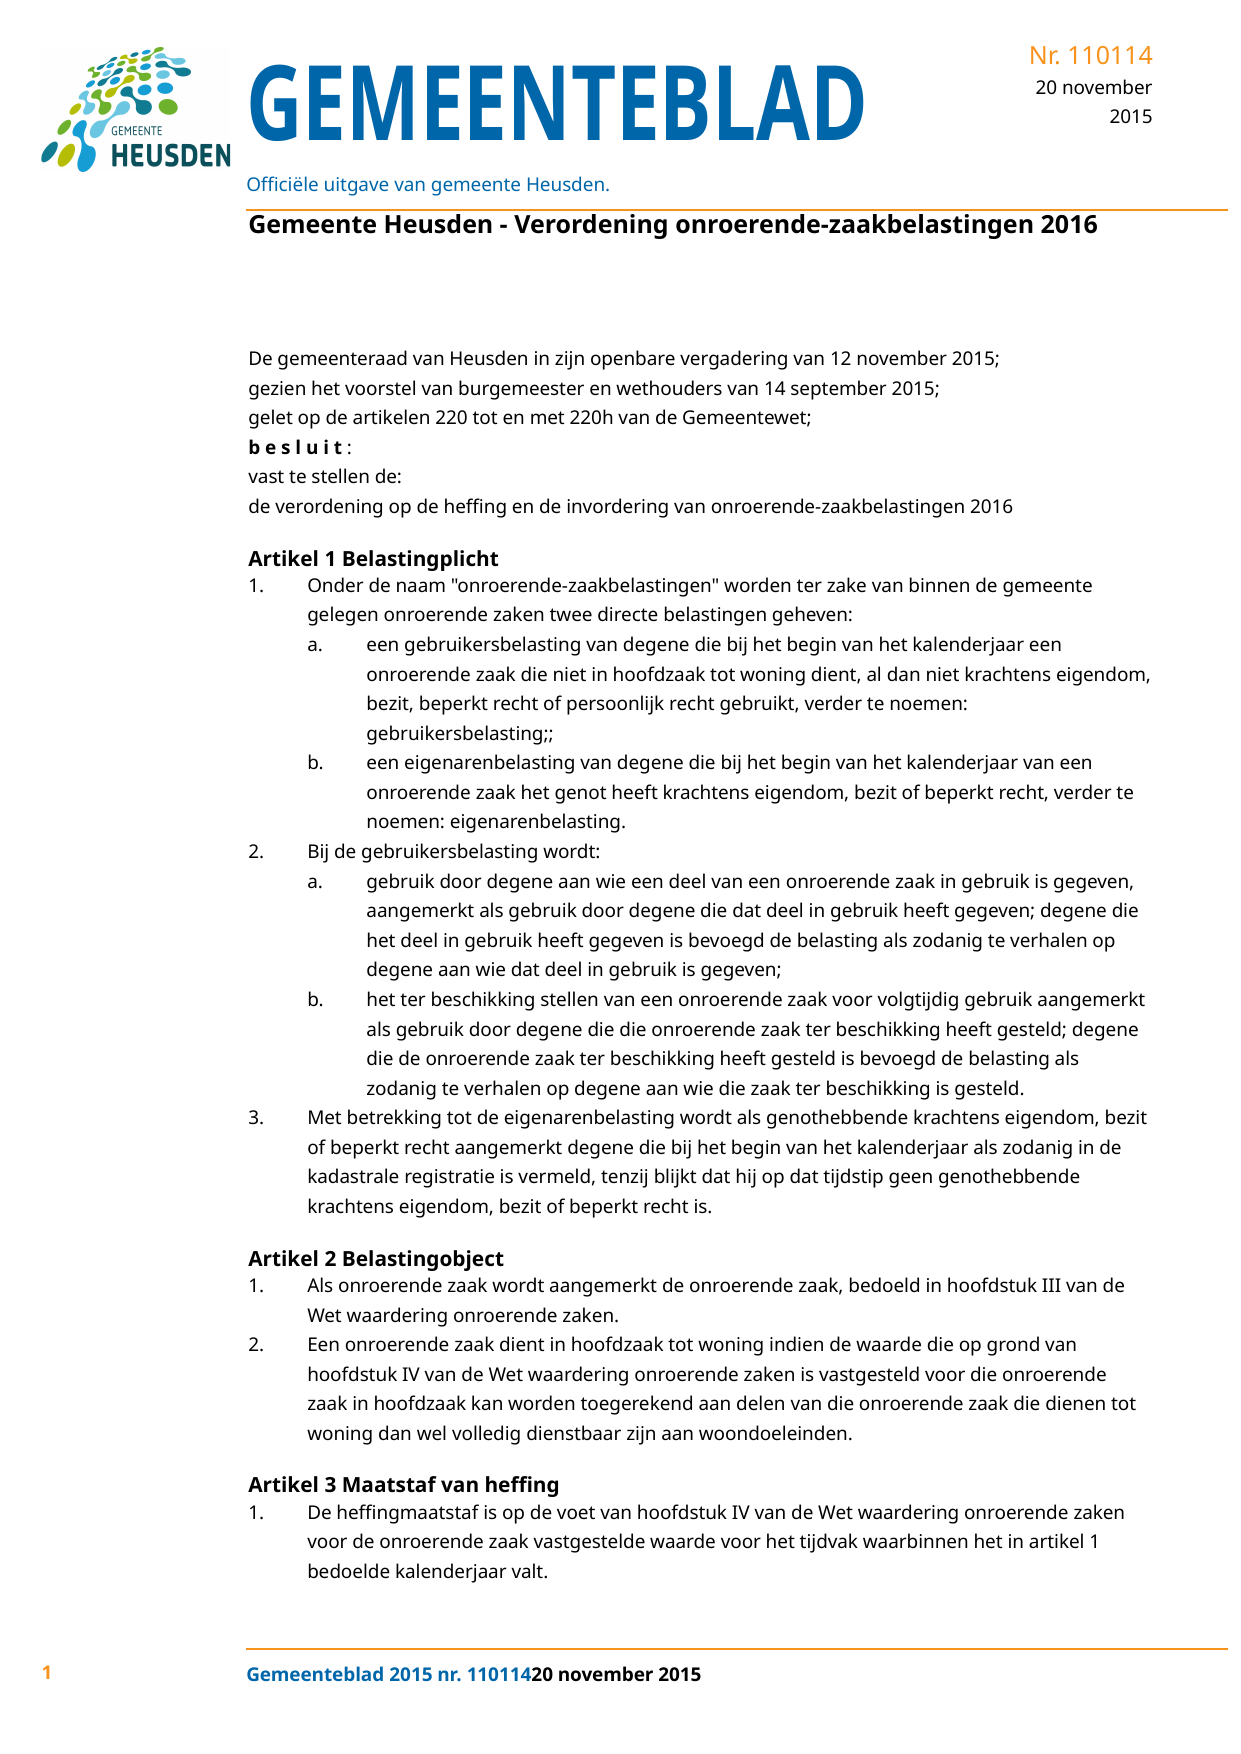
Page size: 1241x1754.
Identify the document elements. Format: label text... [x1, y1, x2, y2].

text de verordening op de heffing en de invordering van onroerende-zaakbelastingen 2016 [248, 493, 1152, 519]
text Artikel 1 Belastingplicht [248, 544, 1152, 572]
list een eigenarenbelasting van degene die bij het begin van het kalenderjaar van een onroerende zaak het genot heeft krachtens eigendom, bezit of beperkt recht, verder te noemen: eigenarenbelasting. [307, 749, 1152, 834]
text b e s l u i t : [248, 434, 1152, 460]
list een gebruikersbelasting van degene die bij het begin van het kalenderjaar een onroerende zaak die niet in hoofdzaak tot woning dient, al dan niet krachtens eigendom, bezit, beperkt recht of persoonlijk recht gebruikt, verder te noemen: gebruikersbelasting;; [307, 631, 1152, 746]
text vast te stellen de: [248, 464, 1152, 489]
list Als onroerende zaak wordt aangemerkt de onroerende zaak, bedoeld in hoofdstuk III van de Wet waardering onroerende zaken. [248, 1272, 1152, 1327]
list het ter beschikking stellen van een onroerende zaak voor volgtijdig gebruik aangemerkt als gebruik door degene die die onroerende zaak ter beschikking heeft gesteld; degene die de onroerende zaak ter beschikking heeft gesteld is bevoegd de belasting als zodanig te verhalen op degene aan wie die zaak ter beschikking is gesteld. [307, 986, 1152, 1101]
text Artikel 3 Maatstaf van heffing [248, 1471, 1152, 1499]
list De heffingmaatstaf is op de voet van hoofdstuk IV van de Wet waardering onroerende zaken voor de onroerende zaak vastgestelde waarde voor het tijdvak waarbinnen het in artikel 1 bedoelde kalenderjaar valt. [248, 1499, 1152, 1584]
list gebruik door degene aan wie een deel van een onroerende zaak in gebruik is gegeven, aangemerkt als gebruik door degene die dat deel in gebruik heeft gegeven; degene die het deel in gebruik heeft gegeven is bevoegd de belasting als zodanig te verhalen op degene aan wie dat deel in gebruik is gegeven; [307, 868, 1152, 982]
list Onder de naam "onroerende-zaakbelastingen" worden ter zake van binnen de gemeente gelegen onroerende zaken twee directe belastingen geheven: [248, 572, 1152, 627]
list Bij de gebruikersbelasting wordt: [248, 838, 1152, 864]
list Een onroerende zaak dient in hoofdzaak tot woning indien de waarde die op grond van hoofdstuk IV van de Wet waardering onroerende zaken is vastgesteld voor die onroerende zaak in hoofdzaak kan worden toegerekend aan delen van die onroerende zaak die dienen tot woning dan wel volledig dienstbaar zijn aan woondoeleinden. [248, 1331, 1152, 1446]
list Met betrekking tot de eigenarenbelasting wordt als genothebbende krachtens eigendom, bezit of beperkt recht aangemerkt degene die bij het begin van het kalenderjaar als zodanig in de kadastrale registratie is vermeld, tenzij blijkt dat hij op dat tijdstip geen genothebbende krachtens eigendom, bezit of beperkt recht is. [248, 1104, 1152, 1219]
text gezien het voorstel van burgemeester en wethouders van 14 september 2015; [248, 375, 1152, 401]
text Gemeente Heusden - Verordening onroerende-zaakbelastingen 2016 [248, 211, 1152, 241]
picture [41, 47, 231, 172]
text gelet op de artikelen 220 tot en met 220h van de Gemeentewet; [248, 404, 1152, 430]
text Artikel 2 Belastingobject [248, 1244, 1152, 1272]
text De gemeenteraad van Heusden in zijn openbare vergadering van 12 november 2015; [248, 345, 1152, 371]
